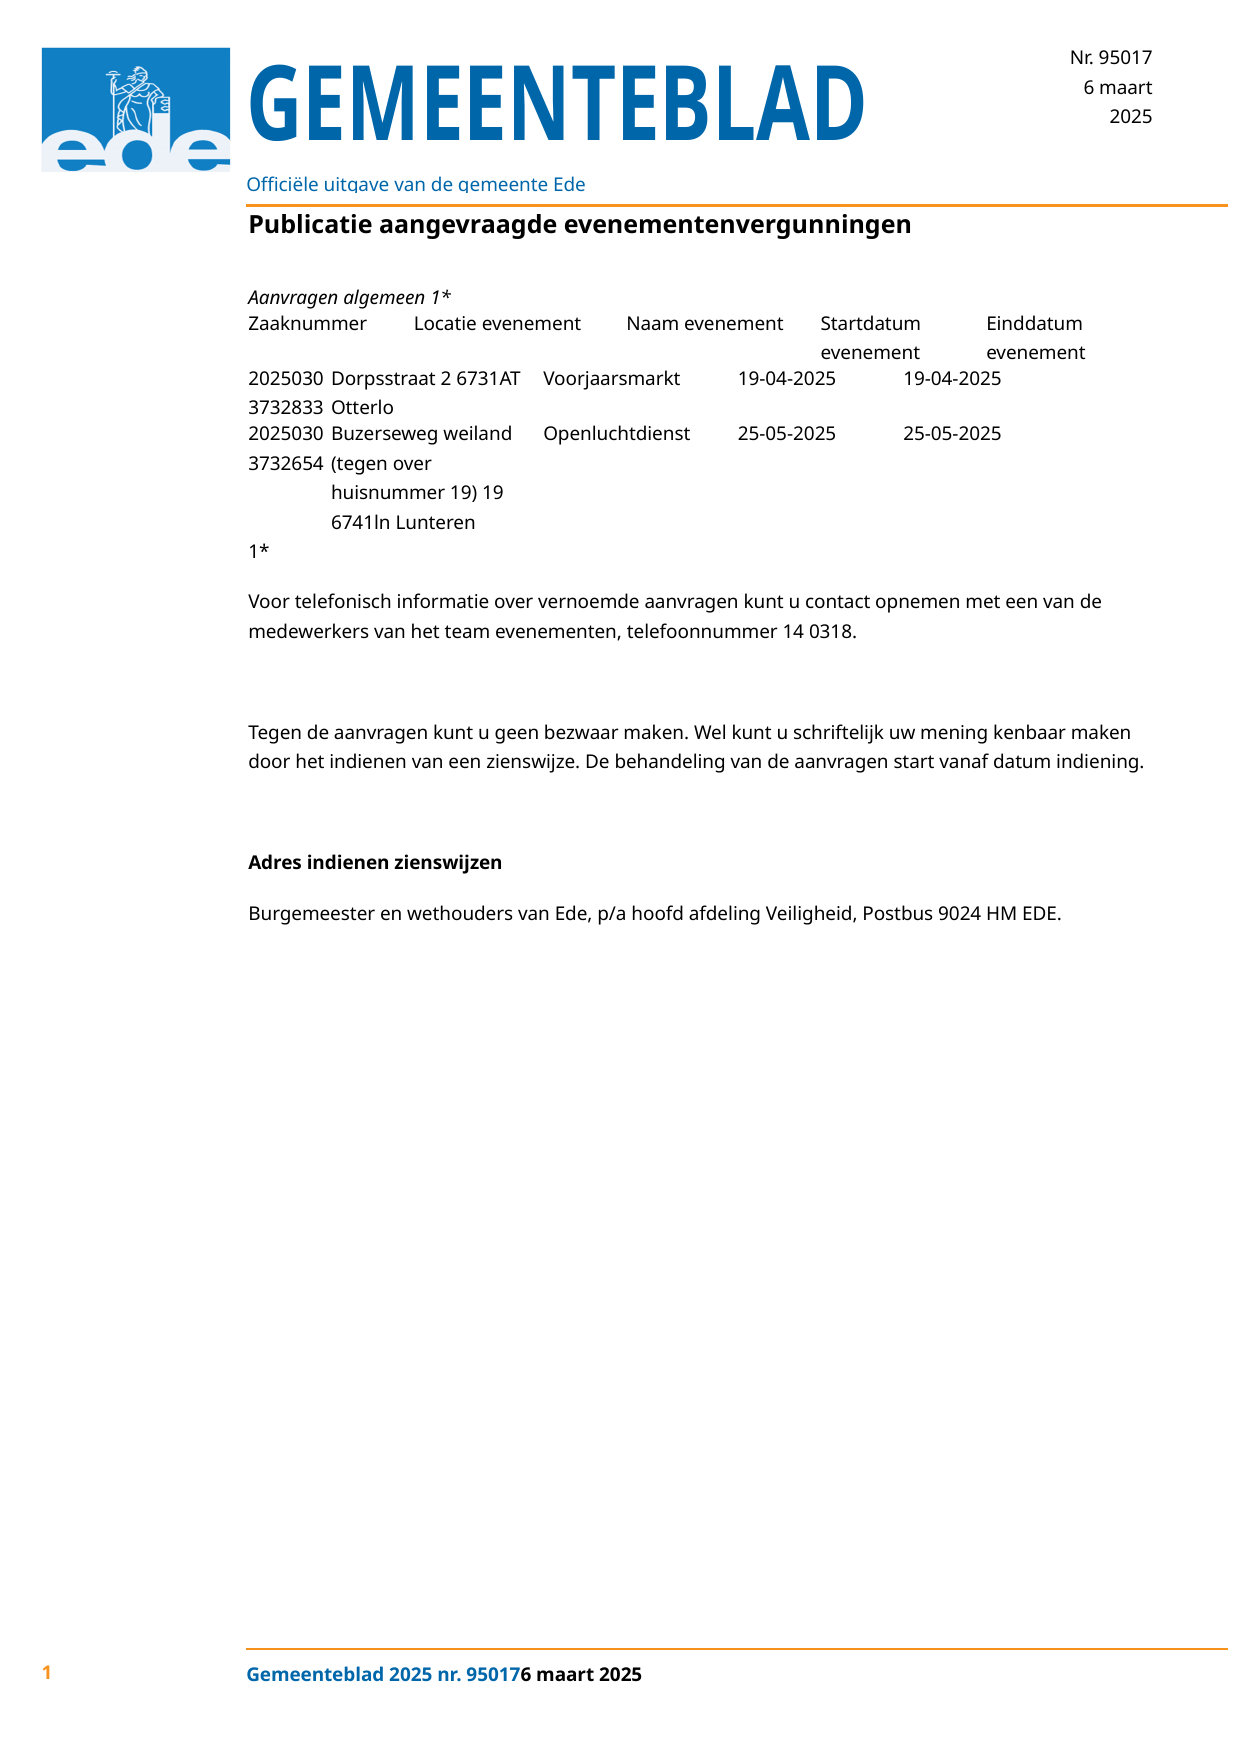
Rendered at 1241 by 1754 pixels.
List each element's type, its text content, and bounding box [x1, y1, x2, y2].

table_cell 20250303732833 [248, 365, 331, 420]
text 1* [248, 538, 1152, 564]
text Voor telefonisch informatie over vernoemde aanvragen kunt u contact opnemen met een van de medewerkers van het team evenementen, telefoonnummer 14 0318. [248, 588, 1152, 644]
table_header Zaaknummer [248, 310, 413, 365]
table_header Einddatum evenement [986, 310, 1152, 365]
table_cell 19-04-2025 [903, 365, 1069, 420]
text Publicatie aangevraagde evenementenvergunningen [248, 207, 1152, 241]
table_header Naam evenement [626, 310, 820, 365]
table_cell Openluchtdienst [543, 420, 738, 535]
table_cell 19-04-2025 [738, 365, 903, 420]
table_cell 20250303732654 [248, 420, 331, 535]
table_cell Dorpsstraat 2 6731AT Otterlo [331, 365, 543, 420]
text Adres indienen zienswijzen [248, 849, 1152, 875]
picture [41, 47, 231, 172]
table_header Startdatum evenement [820, 310, 986, 365]
text Burgemeester en wethouders van Ede, p/a hoofd afdeling Veiligheid, Postbus 9024 HM EDE. [248, 900, 1152, 925]
text Aanvragen algemeen 1* [248, 284, 1152, 309]
table_cell 25-05-2025 [738, 420, 903, 535]
text Tegen de aanvragen kunt u geen bezwaar maken. Wel kunt u schriftelijk uw mening kenbaar maken door het indienen van een zienswijze. De behandeling van de aanvragen start vanaf datum indiening. [248, 719, 1152, 774]
table_cell Voorjaarsmarkt [543, 365, 738, 420]
table_header Locatie evenement [414, 310, 626, 365]
table_cell 25-05-2025 [903, 420, 1069, 535]
table_cell Buzerseweg weiland (tegen over huisnummer 19) 19 6741ln Lunteren [331, 420, 543, 535]
